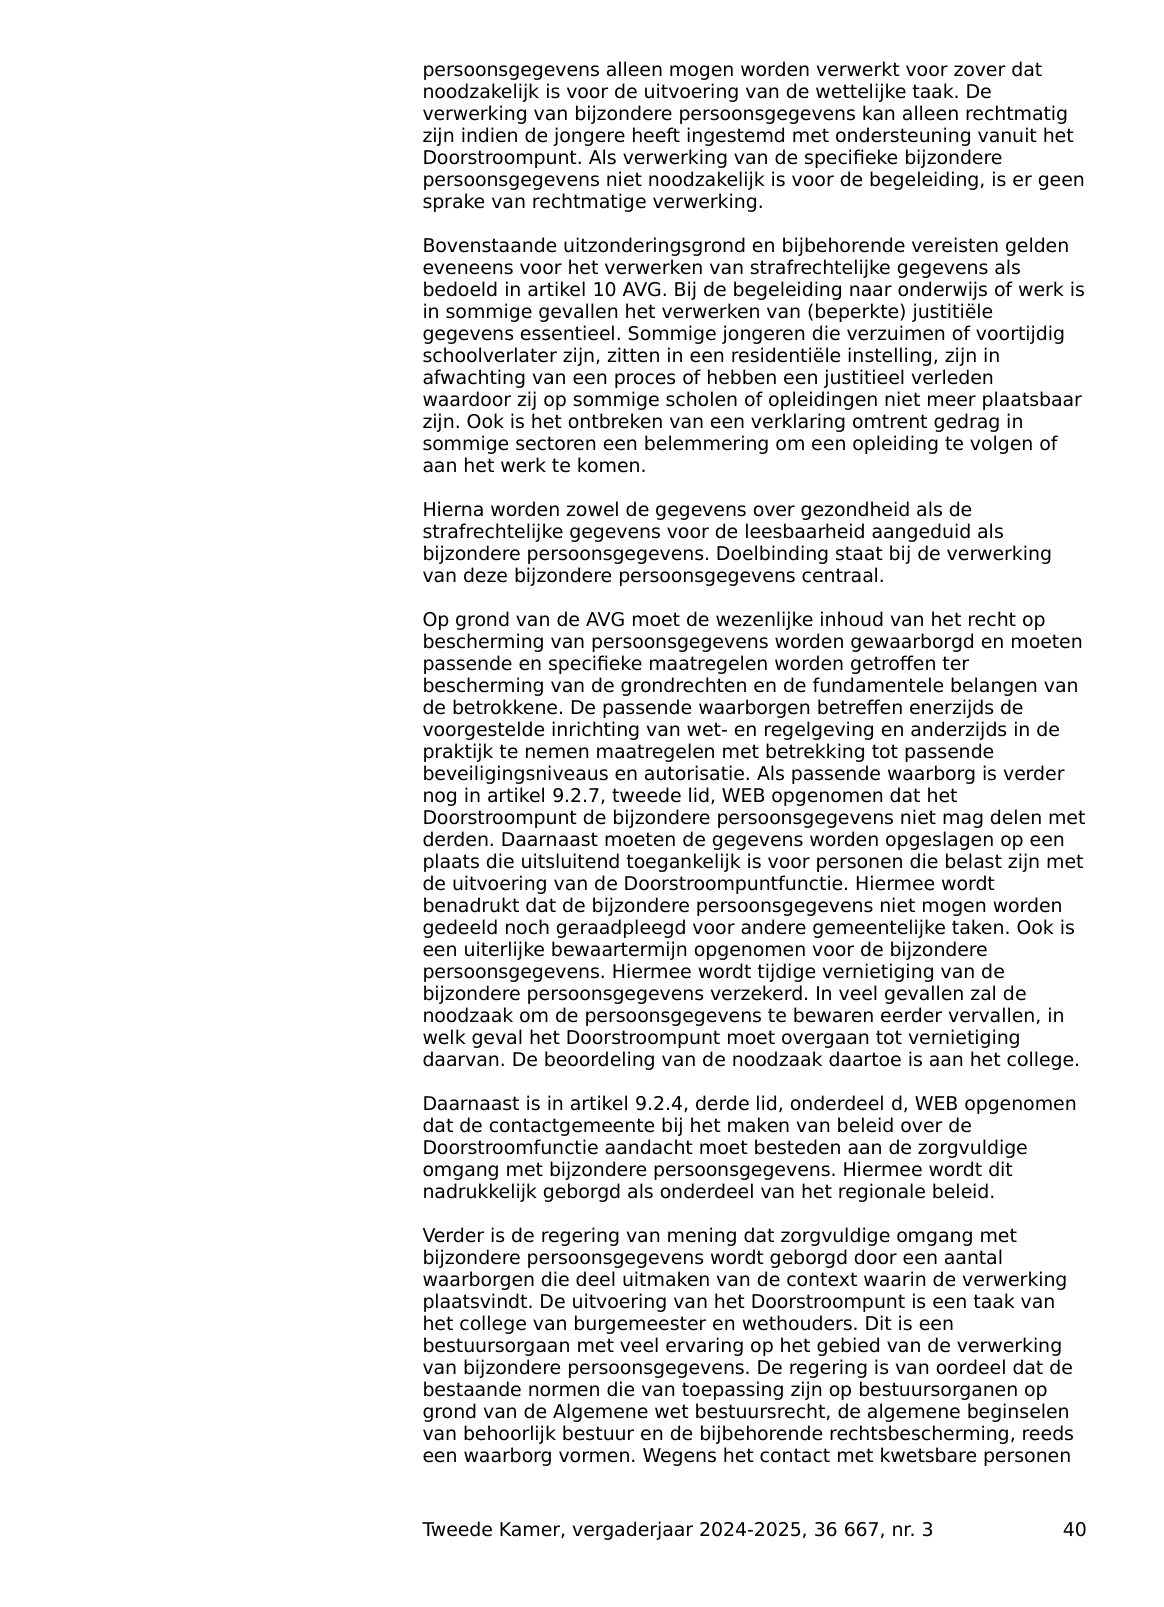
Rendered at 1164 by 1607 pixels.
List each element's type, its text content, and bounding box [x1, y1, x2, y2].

text Verder is de regering van mening dat zorgvuldige omgang met bijzondere persoonsgegevens wordt geborgd door een aantal waarborgen die deel uitmaken van de context waarin de verwerking plaatsvindt. De uitvoering van het Doorstroompunt is een taak van het college van burgemeester en wethouders. Dit is een bestuursorgaan met veel ervaring op het gebied van de verwerking van bijzondere persoonsgegevens. De regering is van oordeel dat de bestaande normen die van toepassing zijn op bestuursorganen op grond van de Algemene wet bestuursrecht, de algemene beginselen van behoorlijk bestuur en de bijbehorende rechtsbescherming, reeds een waarborg vormen. Wegens het contact met kwetsbare personen [422, 1225, 1087, 1467]
text Daarnaast is in artikel 9.2.4, derde lid, onderdeel d, WEB opgenomen dat de contactgemeente bij het maken van beleid over de Doorstroomfunctie aandacht moet besteden aan de zorgvuldige omgang met bijzondere persoonsgegevens. Hiermee wordt dit nadrukkelijk geborgd als onderdeel van het regionale beleid. [422, 1093, 1087, 1203]
text Bovenstaande uitzonderingsgrond en bijbehorende vereisten gelden eveneens voor het verwerken van strafrechtelijke gegevens als bedoeld in artikel 10 AVG. Bij de begeleiding naar onderwijs of werk is in sommige gevallen het verwerken van (beperkte) justitiële gegevens essentieel. Sommige jongeren die verzuimen of voortijdig schoolverlater zijn, zitten in een residentiële instelling, zijn in afwachting van een proces of hebben een justitieel verleden waardoor zij op sommige scholen of opleidingen niet meer plaatsbaar zijn. Ook is het ontbreken van een verklaring omtrent gedrag in sommige sectoren een belemmering om een opleiding te volgen of aan het werk te komen. [422, 235, 1087, 477]
text Hierna worden zowel de gegevens over gezondheid als de strafrechtelijke gegevens voor de leesbaarheid aangeduid als bijzondere persoonsgegevens. Doelbinding staat bij de verwerking van deze bijzondere persoonsgegevens centraal. [422, 499, 1087, 587]
text Op grond van de AVG moet de wezenlijke inhoud van het recht op bescherming van persoonsgegevens worden gewaarborgd en moeten passende en specifieke maatregelen worden getroffen ter bescherming van de grondrechten en de fundamentele belangen van de betrokkene. De passende waarborgen betreffen enerzijds de voorgestelde inrichting van wet- en regelgeving en anderzijds in de praktijk te nemen maatregelen met betrekking tot passende beveiligingsniveaus en autorisatie. Als passende waarborg is verder nog in artikel 9.2.7, tweede lid, WEB opgenomen dat het Doorstroompunt de bijzondere persoonsgegevens niet mag delen met derden. Daarnaast moeten de gegevens worden opgeslagen op een plaats die uitsluitend toegankelijk is voor personen die belast zijn met de uitvoering van de Doorstroompuntfunctie. Hiermee wordt benadrukt dat de bijzondere persoonsgegevens niet mogen worden gedeeld noch geraadpleegd voor andere gemeentelijke taken. Ook is een uiterlijke bewaartermijn opgenomen voor de bijzondere persoonsgegevens. Hiermee wordt tijdige vernietiging van de bijzondere persoonsgegevens verzekerd. In veel gevallen zal de noodzaak om de persoonsgegevens te bewaren eerder vervallen, in welk geval het Doorstroompunt moet overgaan tot vernietiging daarvan. De beoordeling van de noodzaak daartoe is aan het college. [422, 609, 1087, 1071]
text persoonsgegevens alleen mogen worden verwerkt voor zover dat noodzakelijk is voor de uitvoering van de wettelijke taak. De verwerking van bijzondere persoonsgegevens kan alleen rechtmatig zijn indien de jongere heeft ingestemd met ondersteuning vanuit het Doorstroompunt. Als verwerking van de specifieke bijzondere persoonsgegevens niet noodzakelijk is voor de begeleiding, is er geen sprake van rechtmatige verwerking. [422, 59, 1087, 213]
